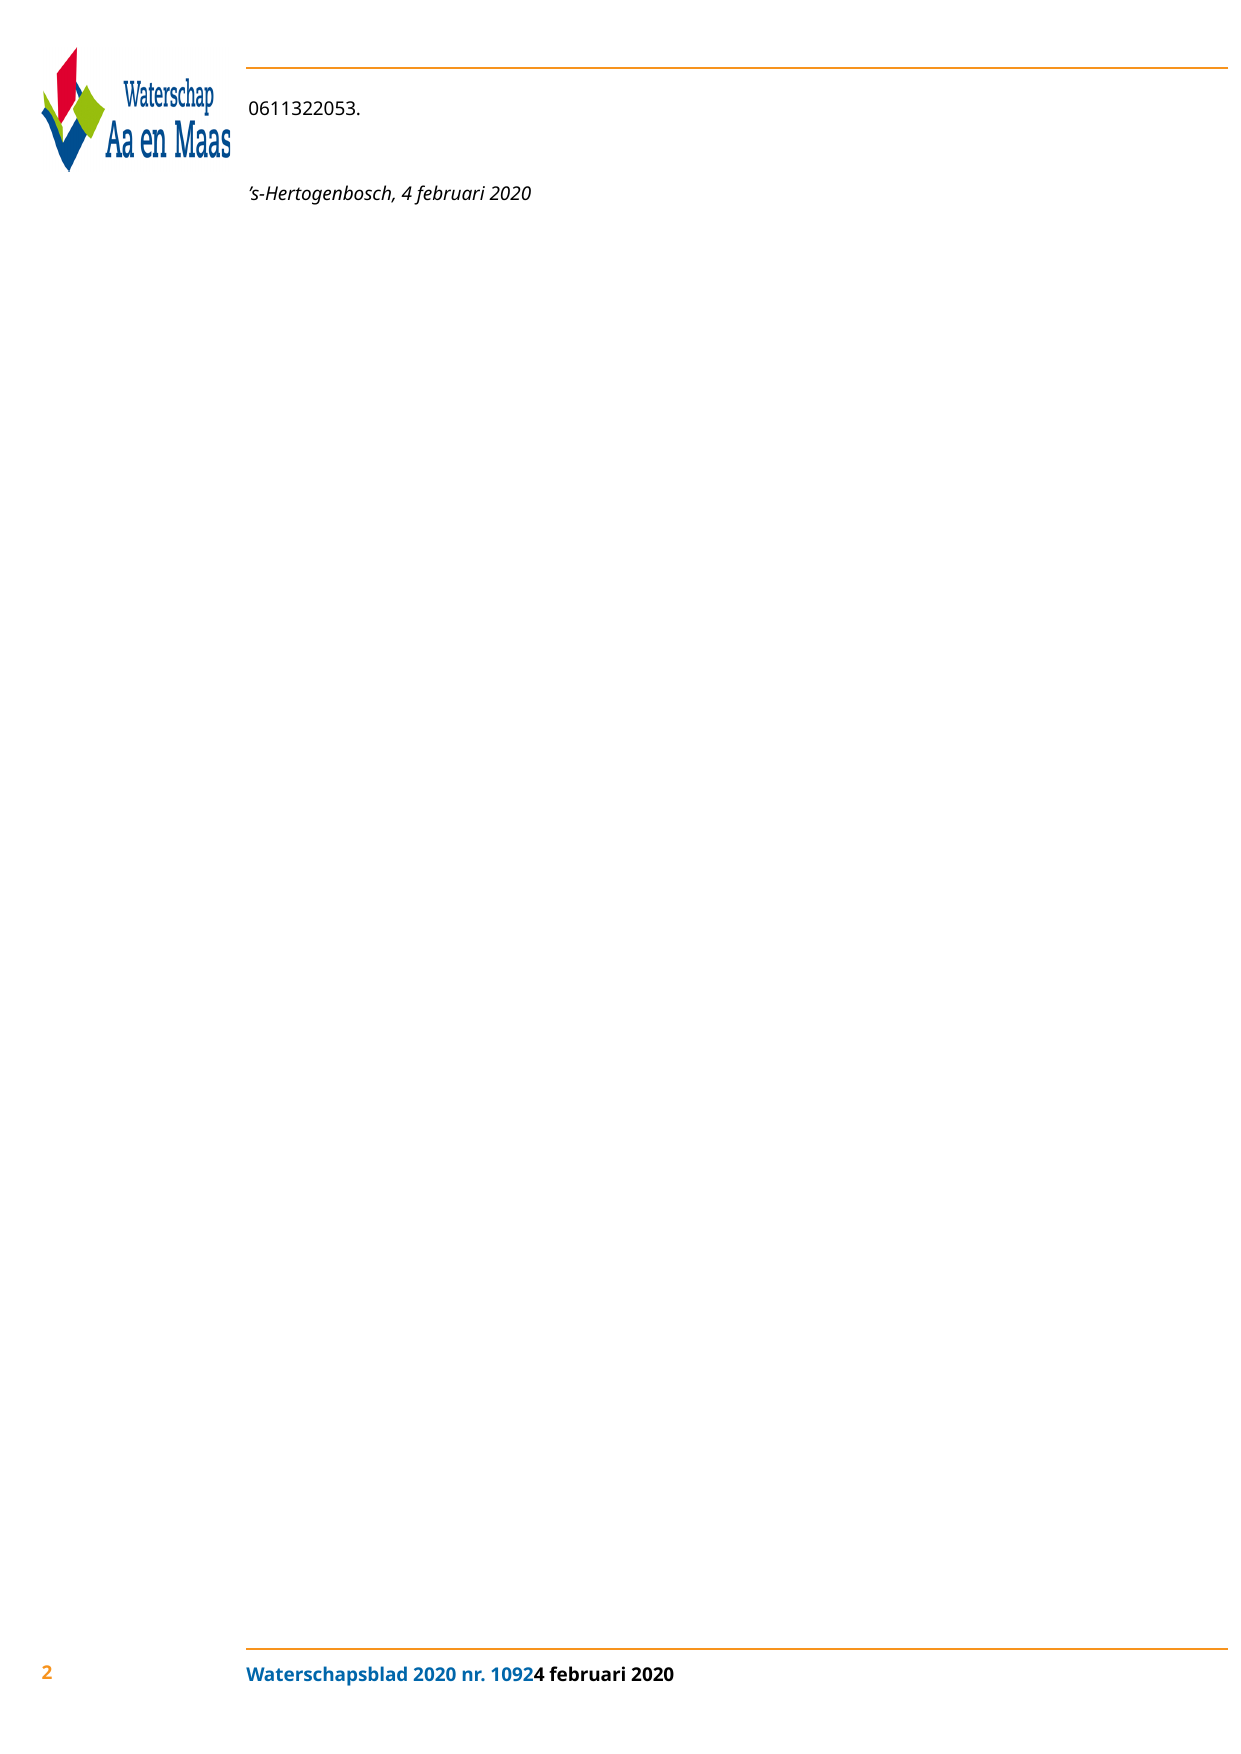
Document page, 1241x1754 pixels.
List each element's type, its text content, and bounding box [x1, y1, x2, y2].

text 0611322053. [248, 95, 1152, 121]
text ’s-Hertogenbosch, 4 februari 2020 [248, 180, 1152, 205]
picture [41, 47, 231, 172]
